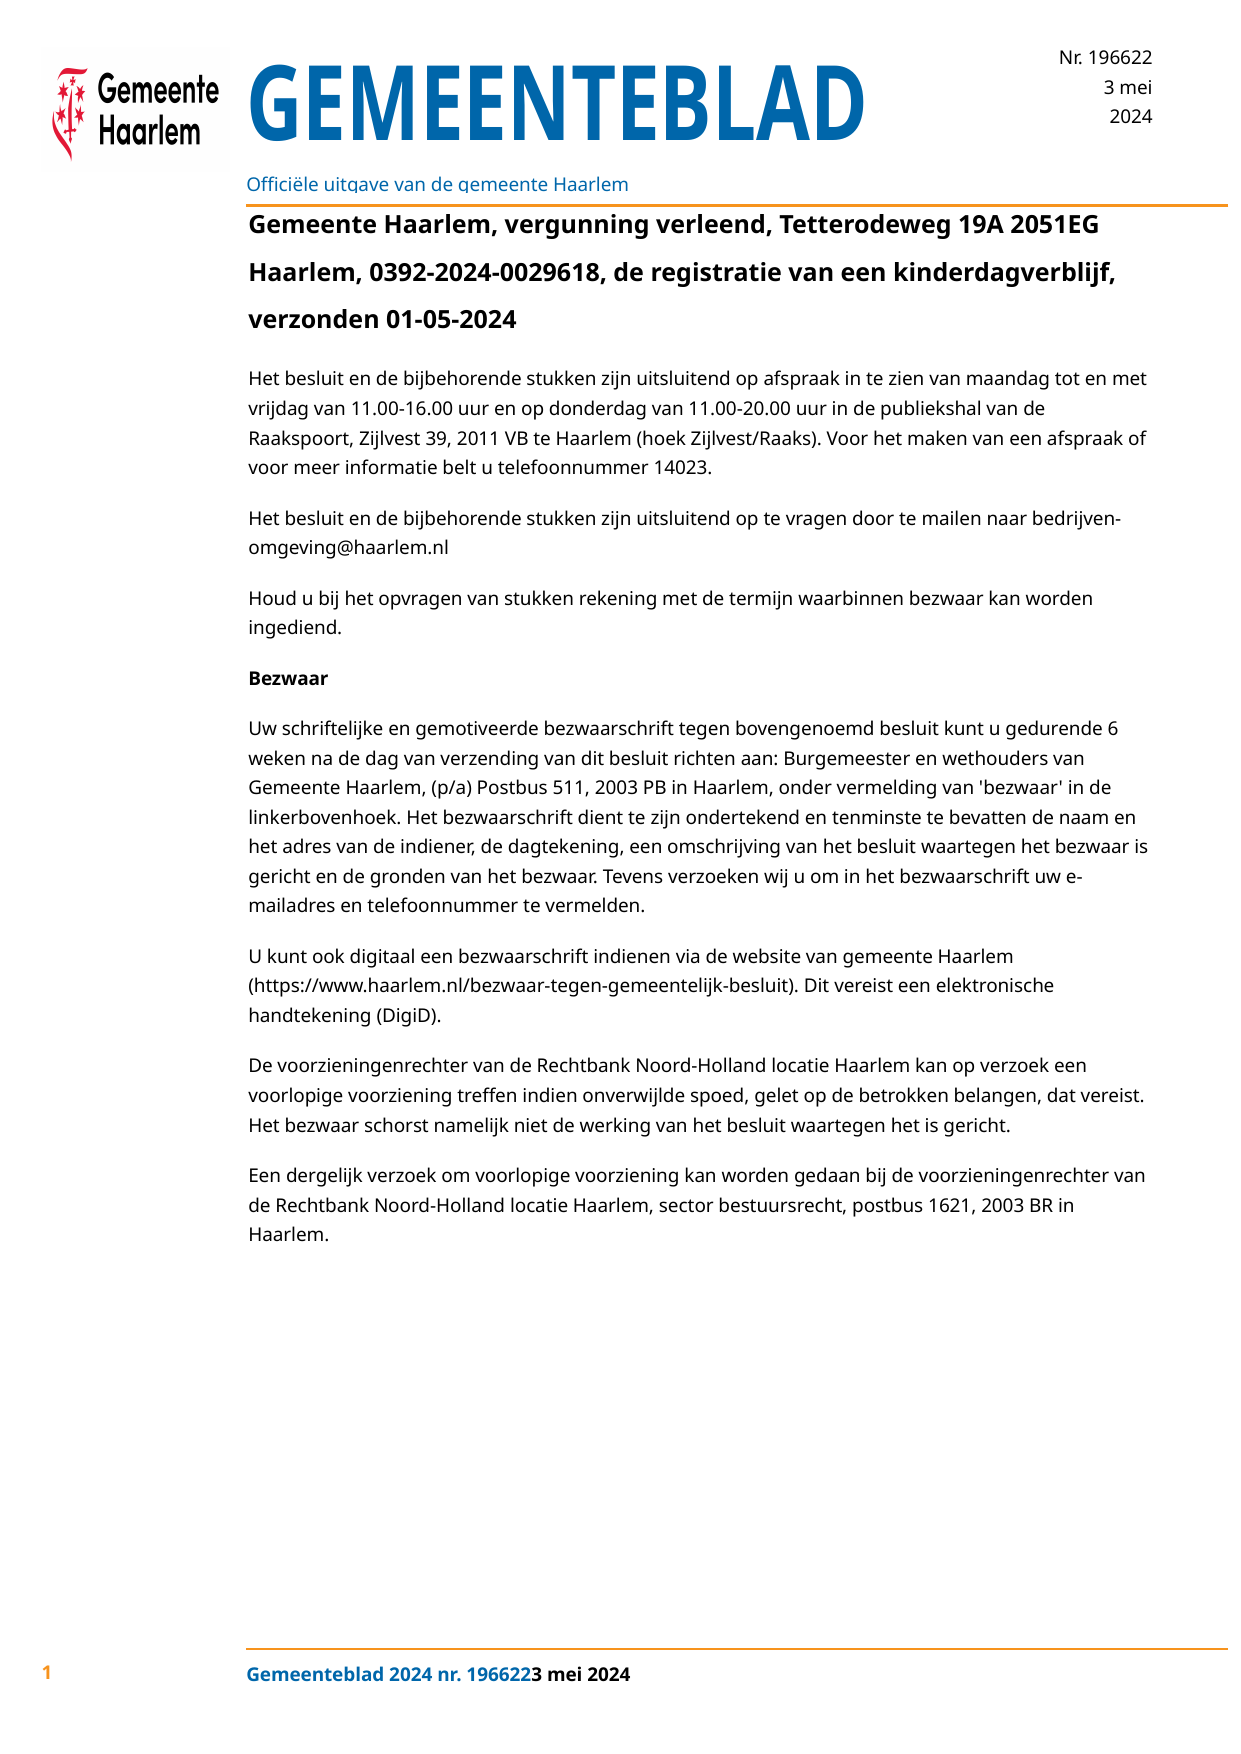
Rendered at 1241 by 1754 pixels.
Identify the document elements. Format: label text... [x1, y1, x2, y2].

text Het besluit en de bijbehorende stukken zijn uitsluitend op afspraak in te zien van maandag tot en met vrijdag van 11.00-16.00 uur en op donderdag van 11.00-20.00 uur in de publiekshal van de Raakspoort, Zijlvest 39, 2011 VB te Haarlem (hoek Zijlvest/Raaks). Voor het maken van een afspraak of voor meer informatie belt u telefoonnummer 14023. [248, 366, 1152, 480]
text Bezwaar [248, 665, 1152, 690]
text Houd u bij het opvragen van stukken rekening met de termijn waarbinnen bezwaar kan worden ingediend. [248, 585, 1152, 640]
text Een dergelijk verzoek om voorlopige voorziening kan worden gedaan bij de voorzieningenrechter van de Rechtbank Noord-Holland locatie Haarlem, sector bestuursrecht, postbus 1621, 2003 BR in Haarlem. [248, 1162, 1152, 1247]
text De voorzieningenrechter van de Rechtbank Noord-Holland locatie Haarlem kan op verzoek een voorlopige voorziening treffen indien onverwijlde spoed, gelet op de betrokken belangen, dat vereist. Het bezwaar schorst namelijk niet de werking van het besluit waartegen het is gericht. [248, 1053, 1152, 1137]
picture [41, 47, 231, 172]
text Uw schriftelijke en gemotiveerde bezwaarschrift tegen bovengenoemd besluit kunt u gedurende 6 weken na de dag van verzending van dit besluit richten aan: Burgemeester en wethouders van Gemeente Haarlem, (p/a) Postbus 511, 2003 PB in Haarlem, onder vermelding van 'bezwaar' in de linkerbovenhoek. Het bezwaarschrift dient te zijn ondertekend en tenminste te bevatten de naam en het adres van de indiener, de dagtekening, een omschrijving van het besluit waartegen het bezwaar is gericht en de gronden van het bezwaar. Tevens verzoeken wij u om in het bezwaarschrift uw e-mailadres en telefoonnummer te vermelden. [248, 715, 1152, 918]
text U kunt ook digitaal een bezwaarschrift indienen via de website van gemeente Haarlem (https://www.haarlem.nl/bezwaar-tegen-gemeentelijk-besluit). Dit vereist een elektronische handtekening (DigiD). [248, 943, 1152, 1028]
text Het besluit en de bijbehorende stukken zijn uitsluitend op te vragen door te mailen naar bedrijven-omgeving@haarlem.nl [248, 505, 1152, 560]
text Gemeente Haarlem, vergunning verleend, Tetterodeweg 19A 2051EG Haarlem, 0392-2024-0029618, de registratie van een kinderdagverblijf, verzonden 01-05-2024 [248, 207, 1152, 336]
